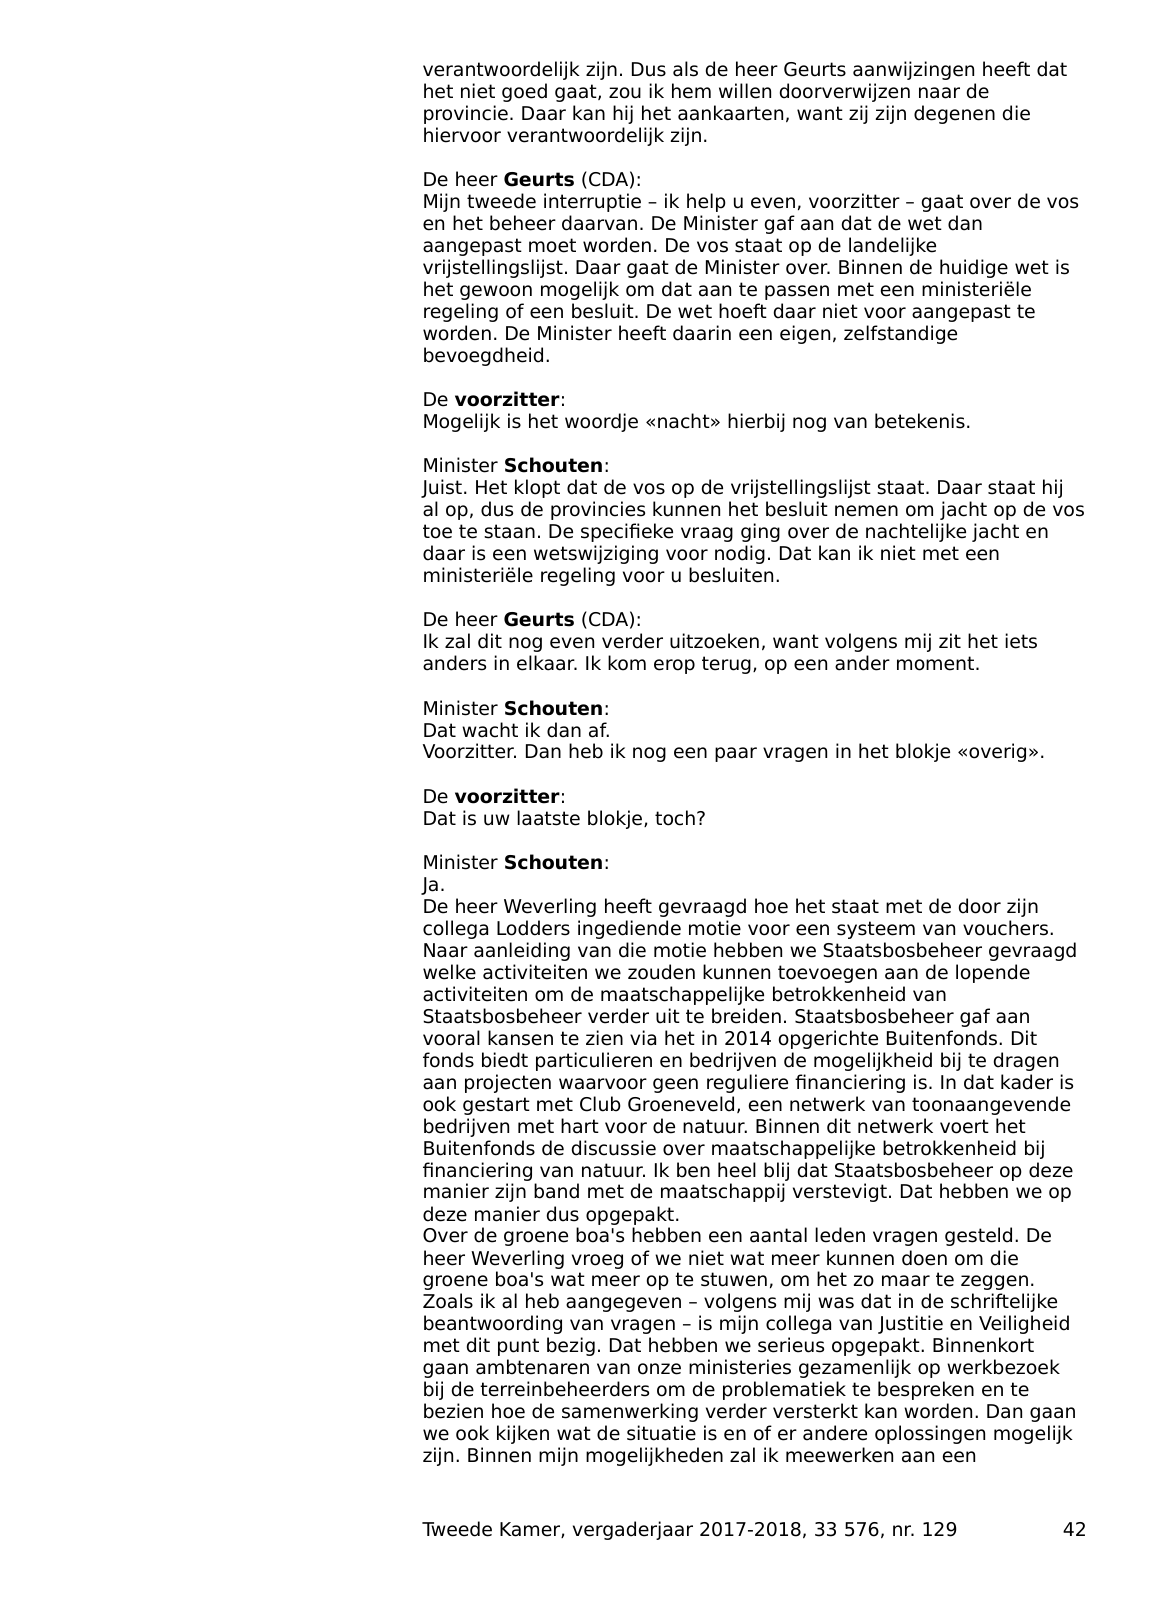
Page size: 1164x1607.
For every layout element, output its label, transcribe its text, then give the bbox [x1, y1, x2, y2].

text verantwoordelijk zijn. Dus als de heer Geurts aanwijzingen heeft dat het niet goed gaat, zou ik hem willen doorverwijzen naar de provincie. Daar kan hij het aankaarten, want zij zijn degenen die hiervoor verantwoordelijk zijn. [422, 59, 1087, 147]
text De heer Geurts (CDA): [422, 609, 1087, 631]
text Voorzitter. Dan heb ik nog een paar vragen in het blokje «overig». [422, 741, 1087, 763]
text Over de groene boa's hebben een aantal leden vragen gesteld. De heer Weverling vroeg of we niet wat meer kunnen doen om die groene boa's wat meer op te stuwen, om het zo maar te zeggen. Zoals ik al heb aangegeven – volgens mij was dat in de schriftelijke beantwoording van vragen – is mijn collega van Justitie en Veiligheid met dit punt bezig. Dat hebben we serieus opgepakt. Binnenkort gaan ambtenaren van onze ministeries gezamenlijk op werkbezoek bij de terreinbeheerders om de problematiek te bespreken en te bezien hoe de samenwerking verder versterkt kan worden. Dan gaan we ook kijken wat de situatie is en of er andere oplossingen mogelijk zijn. Binnen mijn mogelijkheden zal ik meewerken aan een [422, 1225, 1087, 1467]
text De voorzitter: [422, 786, 1087, 808]
text Mijn tweede interruptie – ik help u even, voorzitter – gaat over de vos en het beheer daarvan. De Minister gaf aan dat de wet dan aangepast moet worden. De vos staat op de landelijke vrijstellingslijst. Daar gaat de Minister over. Binnen de huidige wet is het gewoon mogelijk om dat aan te passen met een ministeriële regeling of een besluit. De wet hoeft daar niet voor aangepast te worden. De Minister heeft daarin een eigen, zelfstandige bevoegdheid. [422, 191, 1087, 367]
text Minister Schouten: [422, 697, 1087, 719]
text Dat is uw laatste blokje, toch? [422, 808, 1087, 829]
text De heer Weverling heeft gevraagd hoe het staat met de door zijn collega Lodders ingediende motie voor een systeem van vouchers. Naar aanleiding van die motie hebben we Staatsbosbeheer gevraagd welke activiteiten we zouden kunnen toevoegen aan de lopende activiteiten om de maatschappelijke betrokkenheid van Staatsbosbeheer verder uit te breiden. Staatsbosbeheer gaf aan vooral kansen te zien via het in 2014 opgerichte Buitenfonds. Dit fonds biedt particulieren en bedrijven de mogelijkheid bij te dragen aan projecten waarvoor geen reguliere financiering is. In dat kader is ook gestart met Club Groeneveld, een netwerk van toonaangevende bedrijven met hart voor de natuur. Binnen dit netwerk voert het Buitenfonds de discussie over maatschappelijke betrokkenheid bij financiering van natuur. Ik ben heel blij dat Staatsbosbeheer op deze manier zijn band met de maatschappij verstevigt. Dat hebben we op deze manier dus opgepakt. [422, 896, 1087, 1225]
text Dat wacht ik dan af. [422, 719, 1087, 741]
text Mogelijk is het woordje «nacht» hierbij nog van betekenis. [422, 411, 1087, 433]
text Ik zal dit nog even verder uitzoeken, want volgens mij zit het iets anders in elkaar. Ik kom erop terug, op een ander moment. [422, 631, 1087, 675]
text Juist. Het klopt dat de vos op de vrijstellingslijst staat. Daar staat hij al op, dus de provincies kunnen het besluit nemen om jacht op de vos toe te staan. De specifieke vraag ging over de nachtelijke jacht en daar is een wetswijziging voor nodig. Dat kan ik niet met een ministeriële regeling voor u besluiten. [422, 477, 1087, 587]
text Minister Schouten: [422, 455, 1087, 477]
text Ja. [422, 874, 1087, 896]
text De heer Geurts (CDA): [422, 169, 1087, 191]
text Minister Schouten: [422, 852, 1087, 874]
text De voorzitter: [422, 389, 1087, 411]
